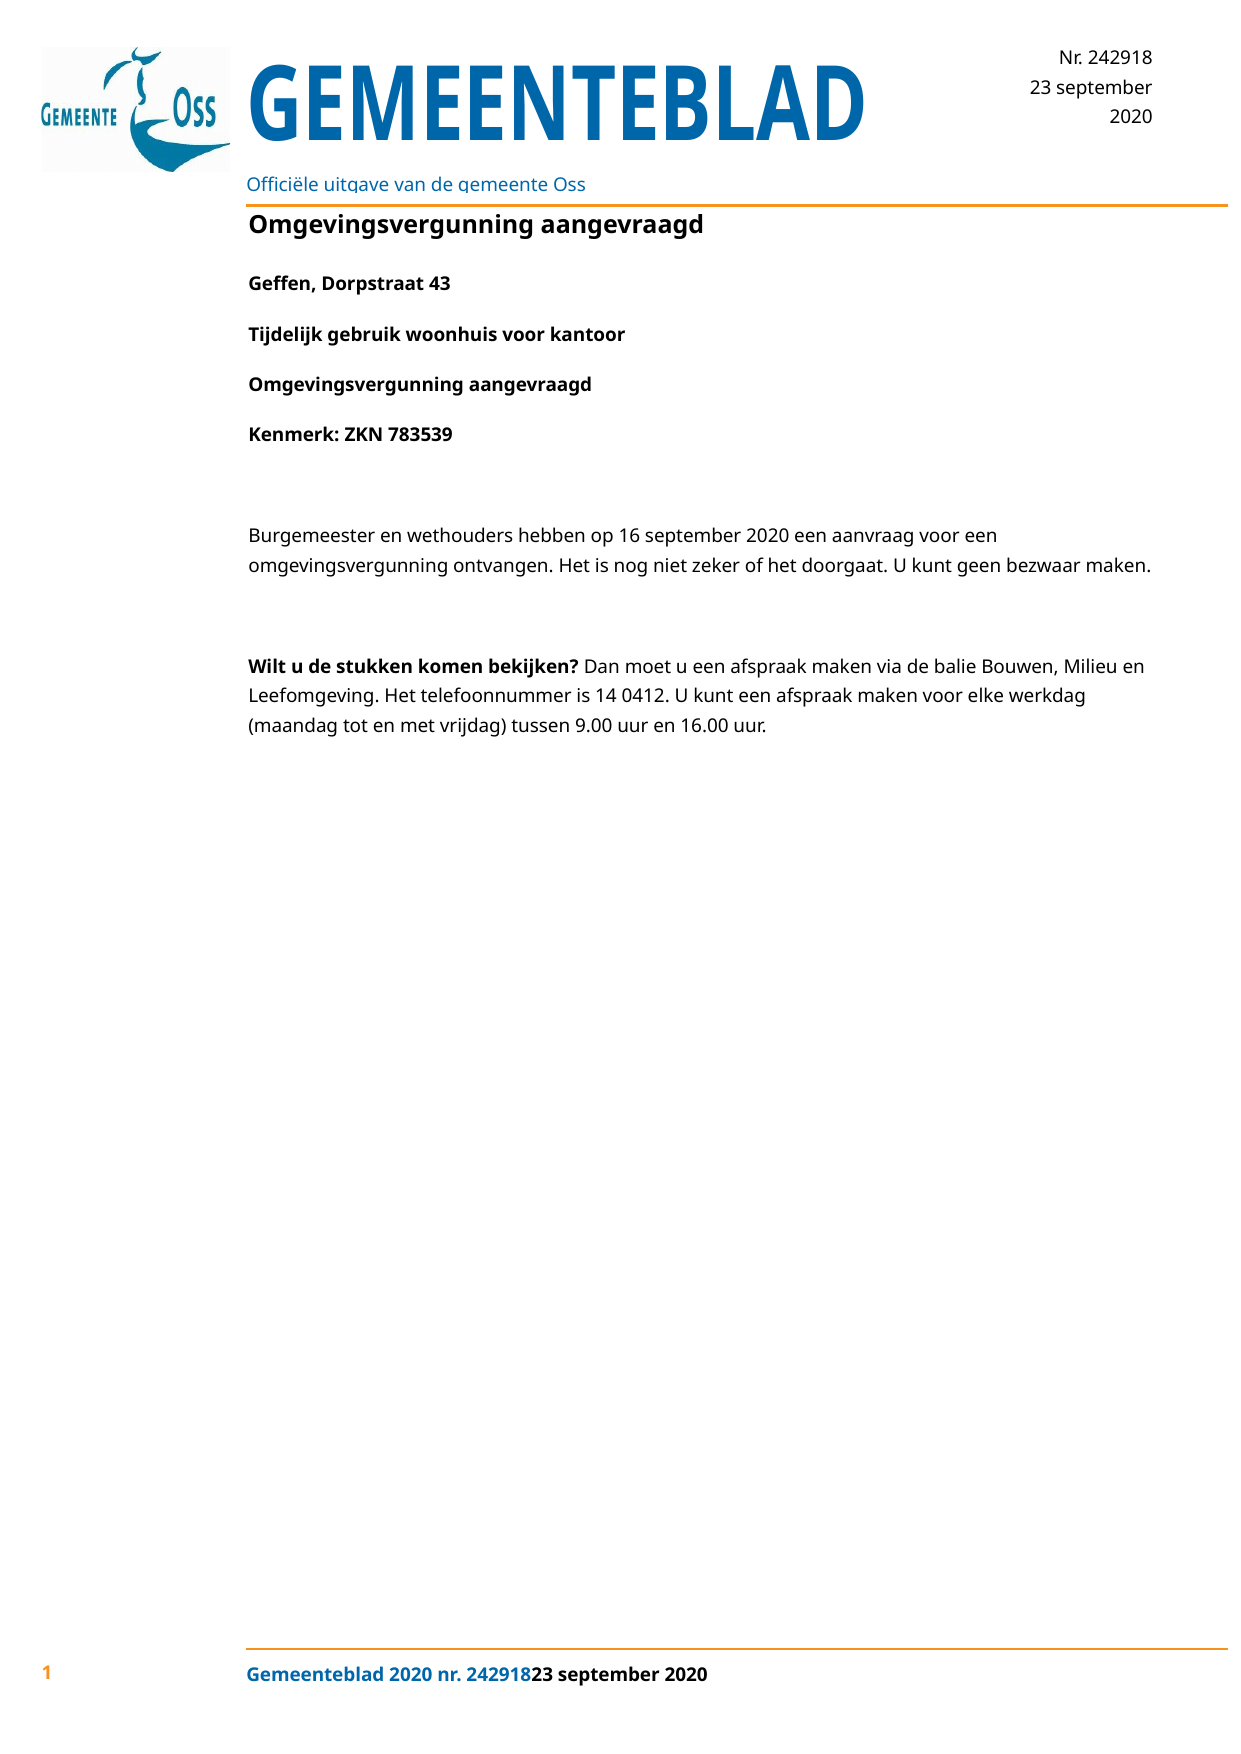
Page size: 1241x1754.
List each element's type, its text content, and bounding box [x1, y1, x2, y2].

text Omgevingsvergunning aangevraagd [248, 207, 1152, 241]
text Tijdelijk gebruik woonhuis voor kantoor [248, 321, 1152, 346]
text Kenmerk: ZKN 783539 [248, 422, 1152, 447]
text Burgemeester en wethouders hebben op 16 september 2020 een aanvraag voor een omgevingsvergunning ontvangen. Het is nog niet zeker of het doorgaat. U kunt geen bezwaar maken. [248, 522, 1152, 578]
text Geffen, Dorpstraat 43 [248, 270, 1152, 296]
text Wilt u de stukken komen bekijken? Dan moet u een afspraak maken via de balie Bouwen, Milieu en Leefomgeving. Het telefoonnummer is 14 0412. U kunt een afspraak maken voor elke werkdag (maandag tot en met vrijdag) tussen 9.00 uur en 16.00 uur. [248, 653, 1152, 738]
text Omgevingsvergunning aangevraagd [248, 371, 1152, 397]
picture [41, 47, 231, 172]
